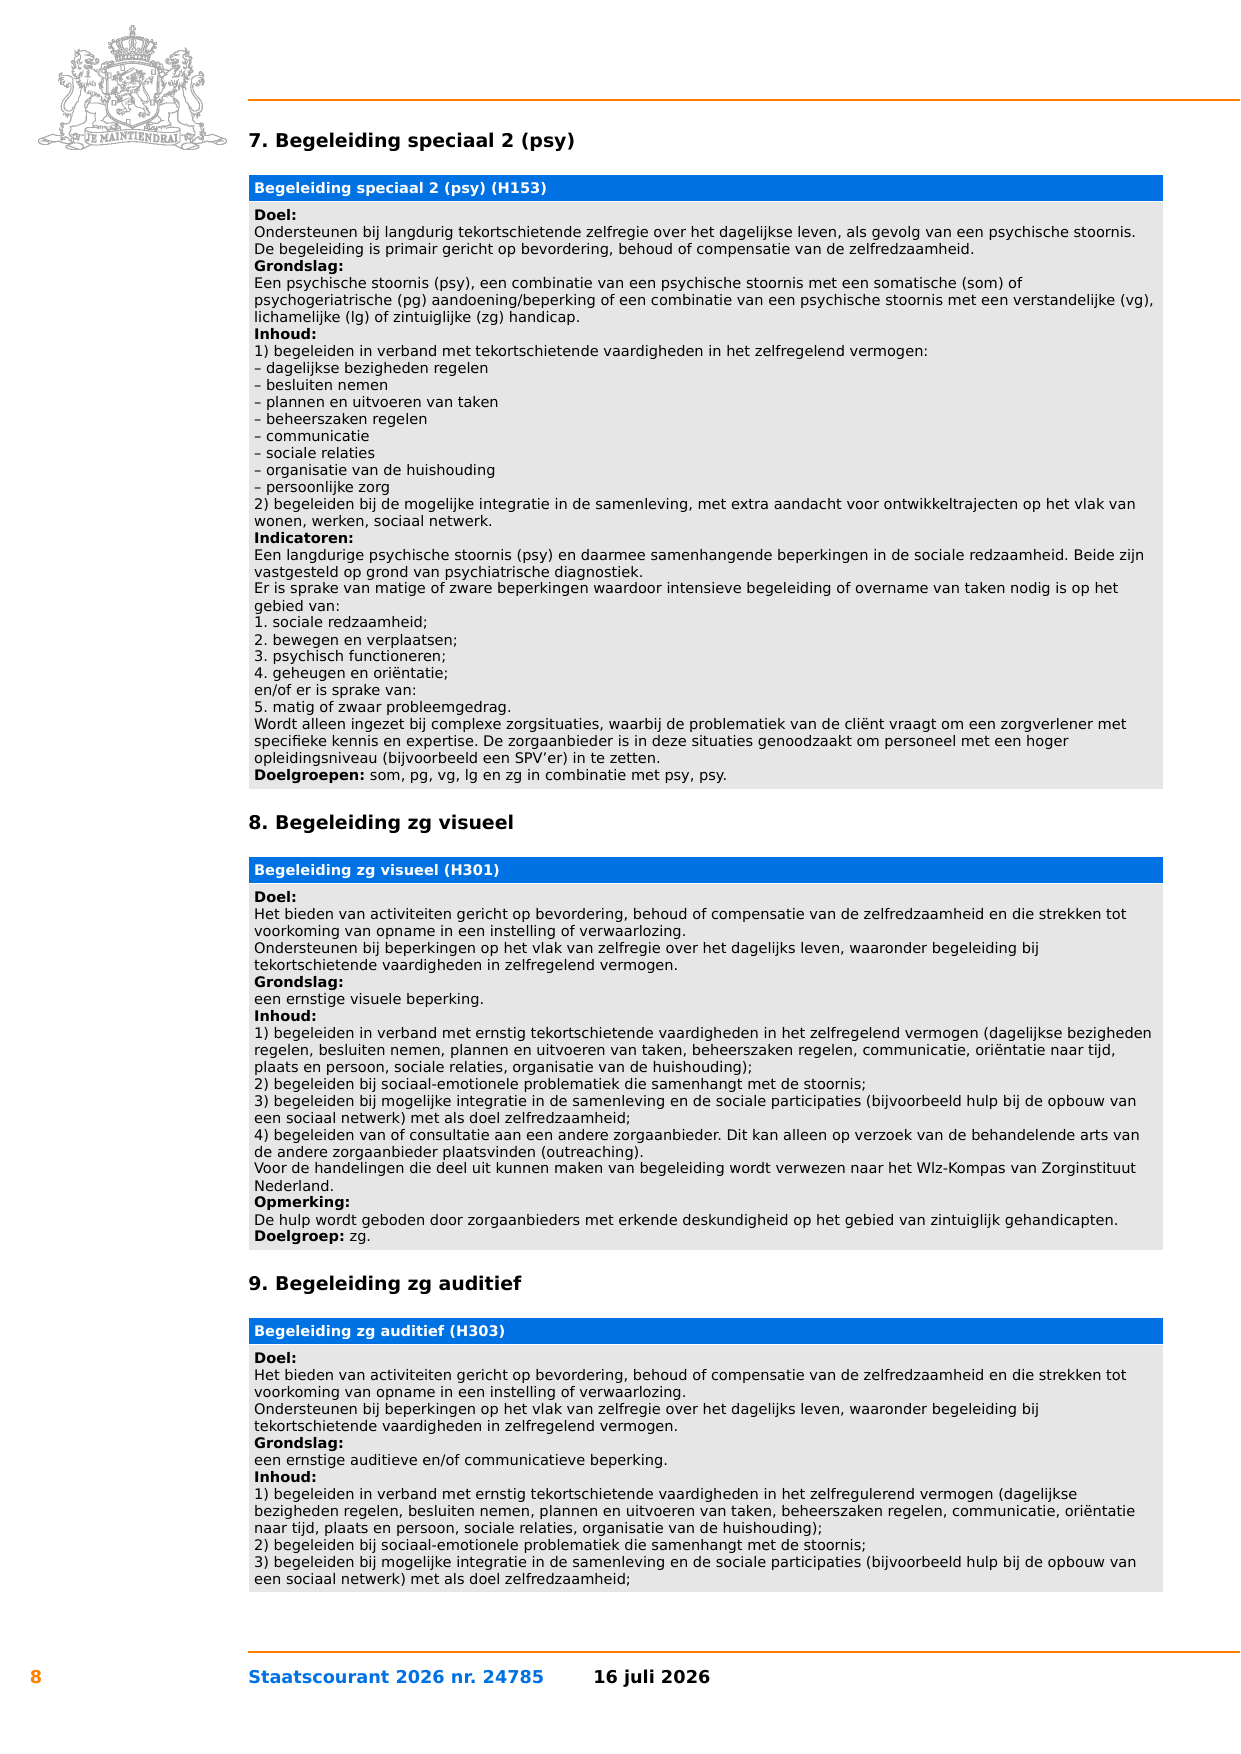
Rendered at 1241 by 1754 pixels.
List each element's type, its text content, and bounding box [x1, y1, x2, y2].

subtitle 8. Begeleiding zg visueel [248, 812, 1163, 834]
table_header Begeleiding zg auditief (H303) [249, 1318, 1163, 1344]
subtitle 9. Begeleiding zg auditief [248, 1273, 1163, 1295]
table_cell Doel: Het bieden van activiteiten gericht op bevordering, behoud of compensatie van de zelfredzaamheid en die strekken tot voorkoming van opname in een instelling of verwaarlozing. Ondersteunen bij beperkingen op het vlak van zelfregie over het dagelijks leven, waaronder begeleiding bij tekortschietende vaardigheden in zelfregelend vermogen. Grondslag: een ernstige visuele beperking. Inhoud: 1) begeleiden in verband met ernstig tekortschietende vaardigheden in het zelfregelend vermogen (dagelijkse bezigheden regelen, besluiten nemen, plannen en uitvoeren van taken, beheerszaken regelen, communicatie, oriëntatie naar tijd, plaats en persoon, sociale relaties, organisatie van de huishouding); 2) begeleiden bij sociaal-emotionele problematiek die samenhangt met de stoornis; 3) begeleiden bij mogelijke integratie in de samenleving en de sociale participaties (bijvoorbeeld hulp bij de opbouw van een sociaal netwerk) met als doel zelfredzaamheid; 4) begeleiden van of consultatie aan een andere zorgaanbieder. Dit kan alleen op verzoek van de behandelende arts van de andere zorgaanbieder plaatsvinden (outreaching). Voor de handelingen die deel uit kunnen maken van begeleiding wordt verwezen naar het Wlz-Kompas van Zorginstituut Nederland. Opmerking: De hulp wordt geboden door zorgaanbieders met erkende deskundigheid op het gebied van zintuiglijk gehandicapten. Doelgroep: zg. [249, 884, 1163, 1250]
picture [38, 25, 227, 150]
table_header Begeleiding zg visueel (H301) [249, 857, 1163, 883]
table_cell Doel: Het bieden van activiteiten gericht op bevordering, behoud of compensatie van de zelfredzaamheid en die strekken tot voorkoming van opname in een instelling of verwaarlozing. Ondersteunen bij beperkingen op het vlak van zelfregie over het dagelijks leven, waaronder begeleiding bij tekortschietende vaardigheden in zelfregelend vermogen. Grondslag: een ernstige auditieve en/of communicatieve beperking. Inhoud: 1) begeleiden in verband met ernstig tekortschietende vaardigheden in het zelfregulerend vermogen (dagelijkse bezigheden regelen, besluiten nemen, plannen en uitvoeren van taken, beheerszaken regelen, communicatie, oriëntatie naar tijd, plaats en persoon, sociale relaties, organisatie van de huishouding); 2) begeleiden bij sociaal-emotionele problematiek die samenhangt met de stoornis; 3) begeleiden bij mogelijke integratie in de samenleving en de sociale participaties (bijvoorbeeld hulp bij de opbouw van een sociaal netwerk) met als doel zelfredzaamheid; [249, 1345, 1163, 1592]
table_cell Doel: Ondersteunen bij langdurig tekortschietende zelfregie over het dagelijkse leven, als gevolg van een psychische stoornis. De begeleiding is primair gericht op bevordering, behoud of compensatie van de zelfredzaamheid. Grondslag: Een psychische stoornis (psy), een combinatie van een psychische stoornis met een somatische (som) of psychogeriatrische (pg) aandoening/beperking of een combinatie van een psychische stoornis met een verstandelijke (vg), lichamelijke (lg) of zintuiglijke (zg) handicap. Inhoud: 1) begeleiden in verband met tekortschietende vaardigheden in het zelfregelend vermogen: – dagelijkse bezigheden regelen – besluiten nemen – plannen en uitvoeren van taken – beheerszaken regelen – communicatie – sociale relaties – organisatie van de huishouding – persoonlijke zorg 2) begeleiden bij de mogelijke integratie in de samenleving, met extra aandacht voor ontwikkeltrajecten op het vlak van wonen, werken, sociaal netwerk. Indicatoren: Een langdurige psychische stoornis (psy) en daarmee samenhangende beperkingen in de sociale redzaamheid. Beide zijn vastgesteld op grond van psychiatrische diagnostiek. Er is sprake van matige of zware beperkingen waardoor intensieve begeleiding of overname van taken nodig is op het gebied van: 1. sociale redzaamheid; 2. bewegen en verplaatsen; 3. psychisch functioneren; 4. geheugen en oriëntatie; en/of er is sprake van: 5. matig of zwaar probleemgedrag. Wordt alleen ingezet bij complexe zorgsituaties, waarbij de problematiek van de cliënt vraagt om een zorgverlener met specifieke kennis en expertise. De zorgaanbieder is in deze situaties genoodzaakt om personeel met een hoger opleidingsniveau (bijvoorbeeld een SPV’er) in te zetten. Doelgroepen: som, pg, vg, lg en zg in combinatie met psy, psy. [249, 202, 1163, 789]
subtitle 7. Begeleiding speciaal 2 (psy) [248, 130, 1163, 152]
table_header Begeleiding speciaal 2 (psy) (H153) [249, 175, 1163, 201]
